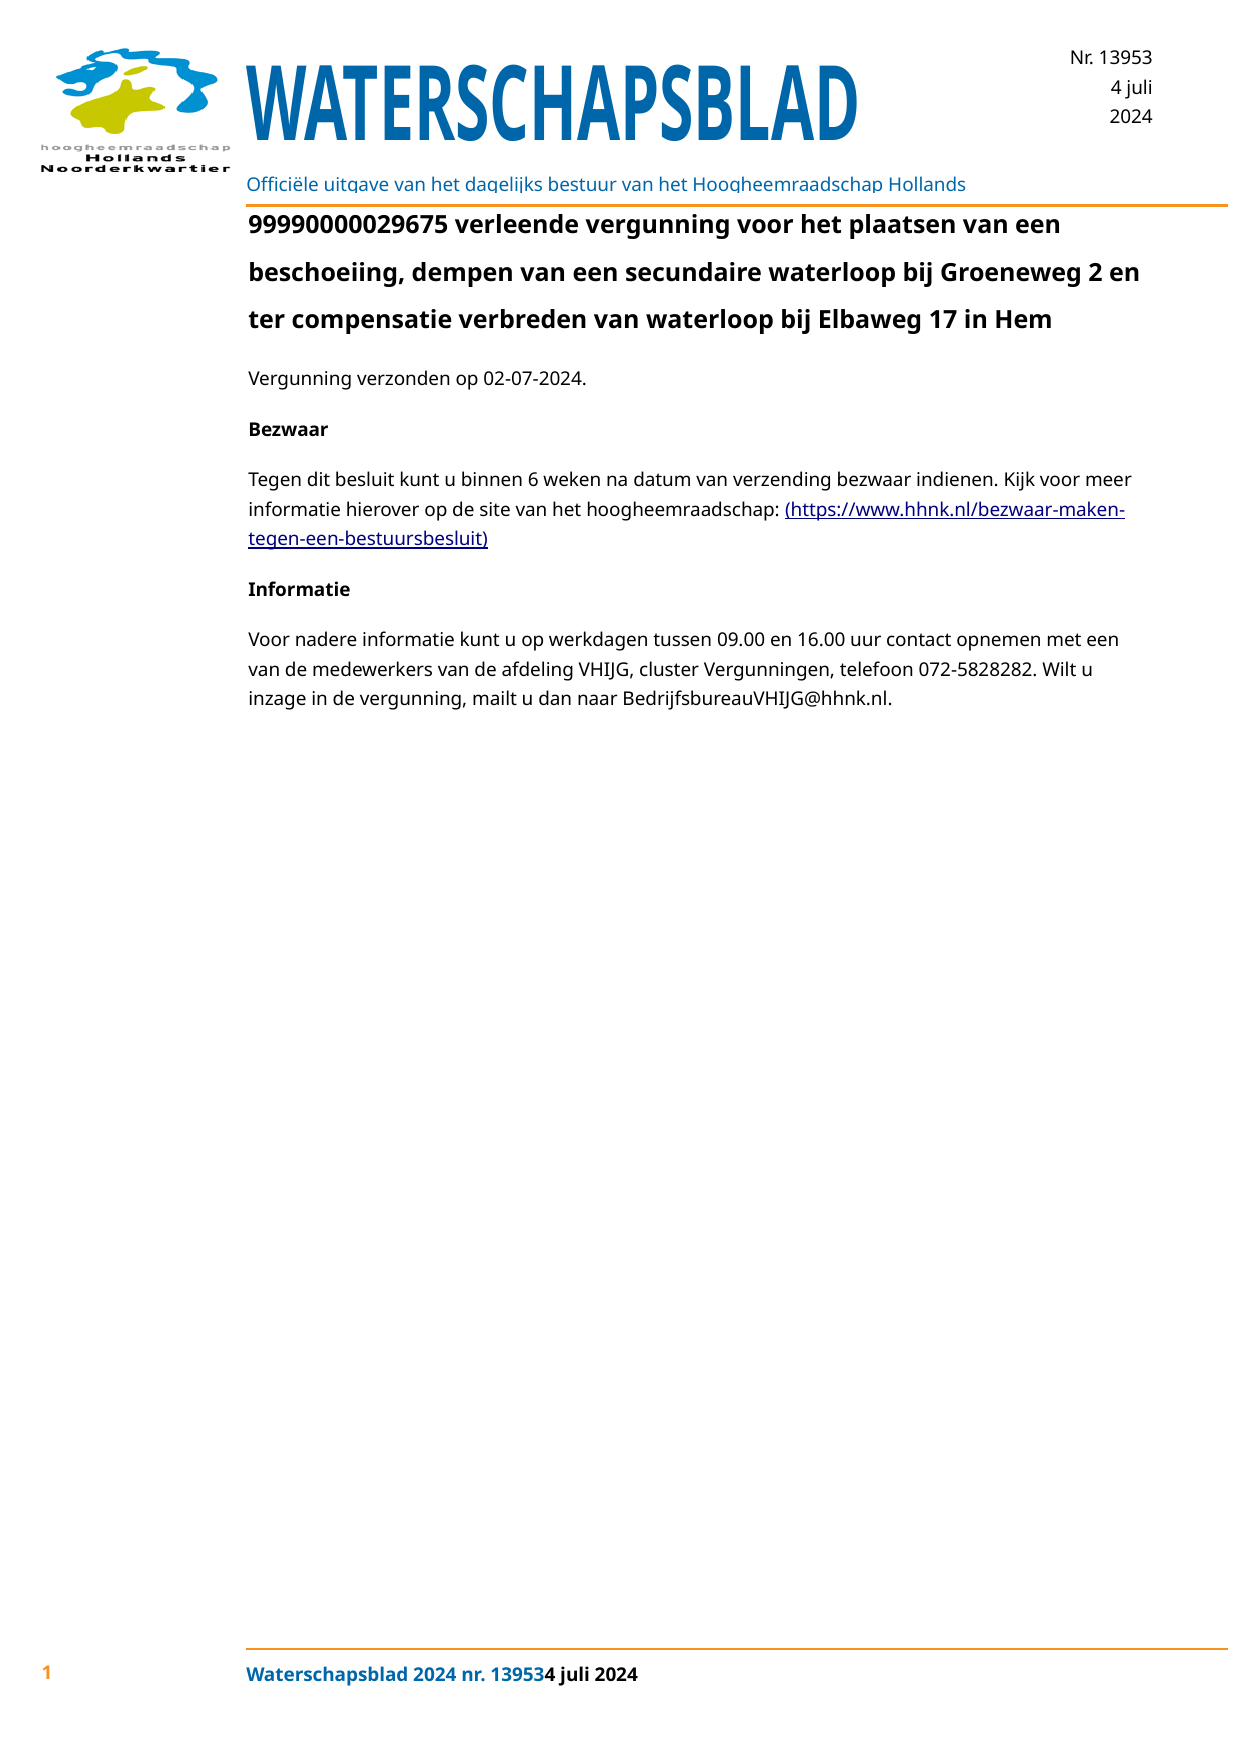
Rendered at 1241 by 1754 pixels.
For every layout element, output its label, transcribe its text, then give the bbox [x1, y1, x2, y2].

text Voor nadere informatie kunt u op werkdagen tussen 09.00 en 16.00 uur contact opnemen met een van de medewerkers van de afdeling VHIJG, cluster Vergunningen, telefoon 072-5828282. Wilt u inzage in de vergunning, mailt u dan naar BedrijfsbureauVHIJG@hhnk.nl. [248, 626, 1152, 711]
text Vergunning verzonden op 02-07-2024. [248, 366, 1152, 391]
text Tegen dit besluit kunt u binnen 6 weken na datum van verzending bezwaar indienen. Kijk voor meer informatie hierover op de site van het hoogheemraadschap: (https://www.hhnk.nl/bezwaar-maken-tegen-een-bestuursbesluit) [248, 466, 1152, 551]
picture [41, 47, 231, 172]
text Informatie [248, 576, 1152, 602]
text 99990000029675 verleende vergunning voor het plaatsen van een beschoeiing, dempen van een secundaire waterloop bij Groeneweg 2 en ter compensatie verbreden van waterloop bij Elbaweg 17 in Hem [248, 207, 1152, 336]
text Bezwaar [248, 416, 1152, 442]
